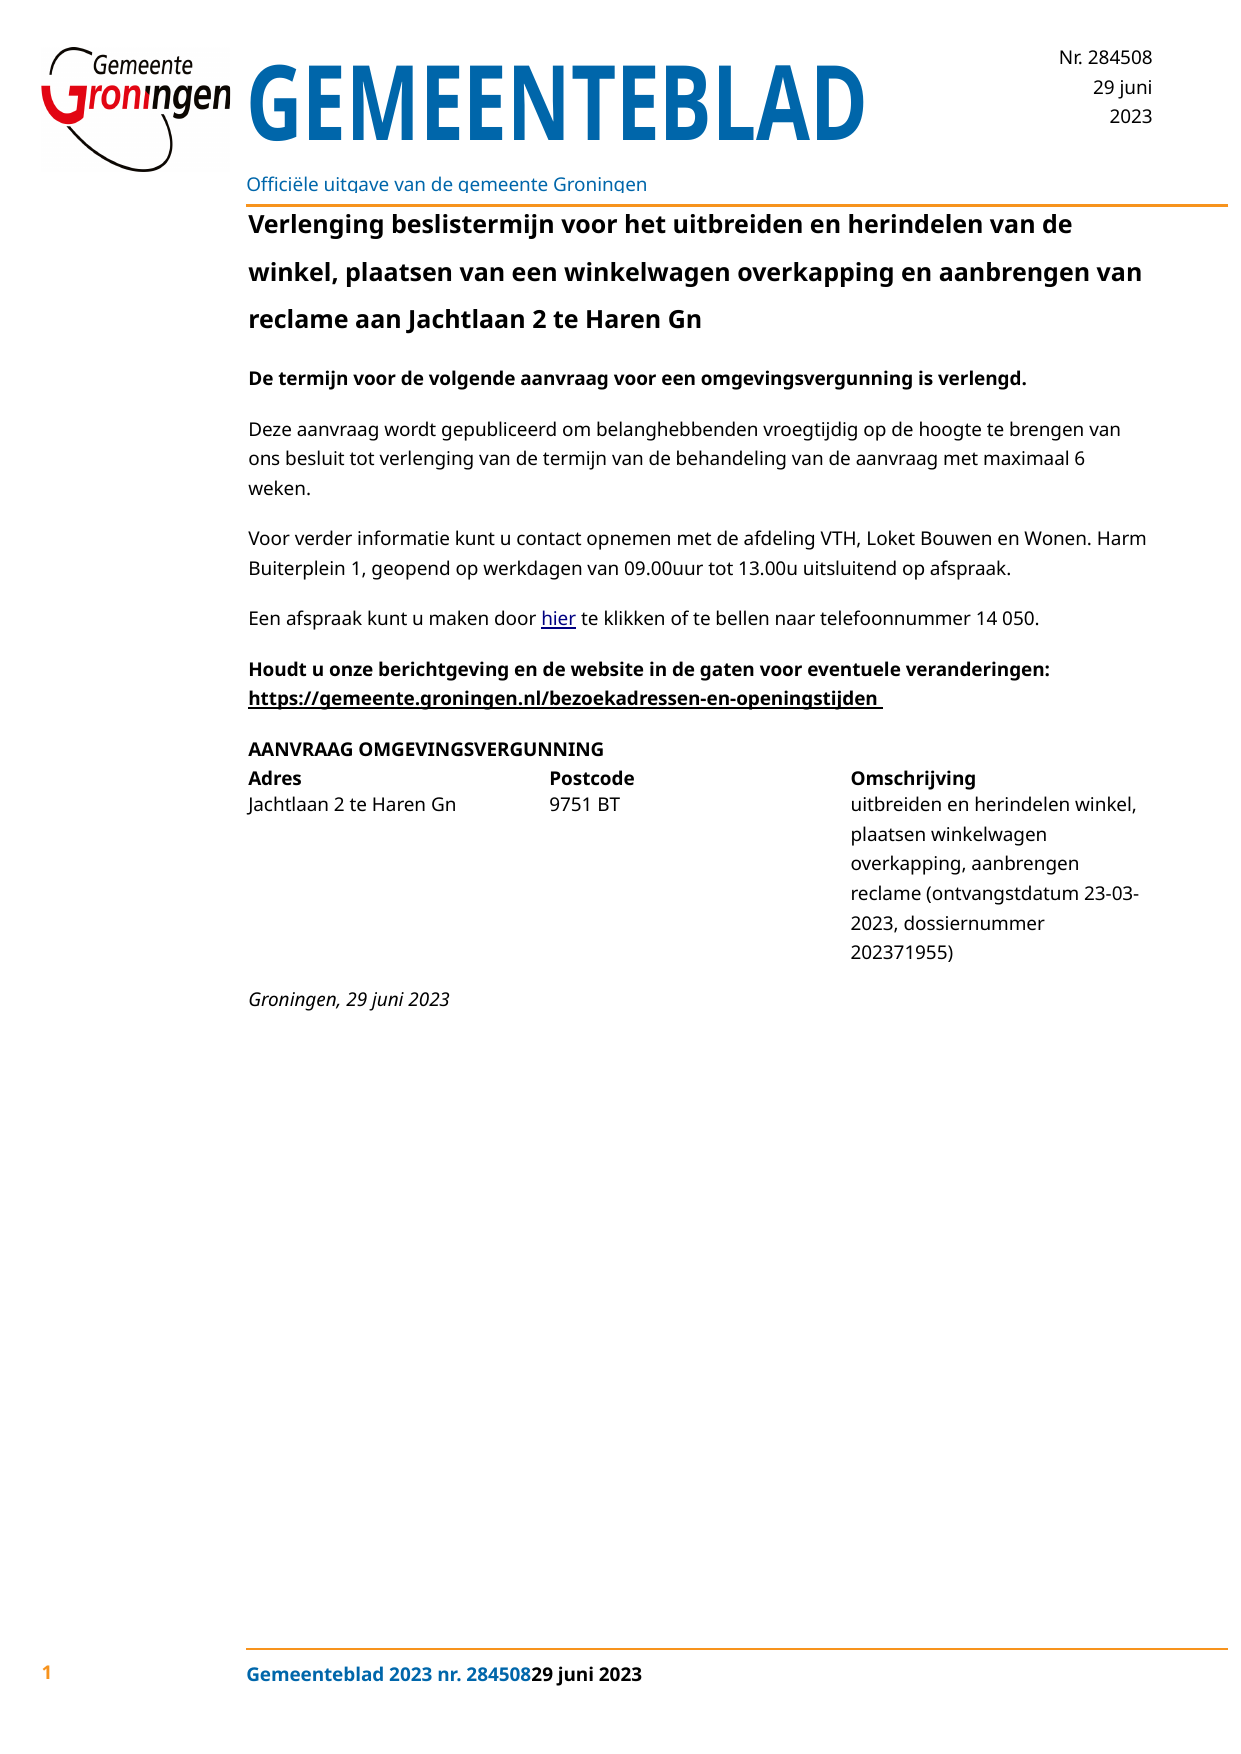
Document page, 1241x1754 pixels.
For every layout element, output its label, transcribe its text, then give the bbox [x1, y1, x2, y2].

table_cell Jachtlaan 2 te Haren Gn [248, 791, 549, 965]
picture [41, 47, 231, 172]
table_cell 9751 BT [549, 791, 850, 965]
table_header Omschrijving [850, 766, 1152, 791]
text De termijn voor de volgende aanvraag voor een omgevingsvergunning is verlengd. [248, 366, 1152, 391]
table_header Adres [248, 766, 549, 791]
text Voor verder informatie kunt u contact opnemen met de afdeling VTH, Loket Bouwen en Wonen. Harm Buiterplein 1, geopend op werkdagen van 09.00uur tot 13.00u uitsluitend op afspraak. [248, 526, 1152, 581]
text Een afspraak kunt u maken door hier te klikken of te bellen naar telefoonnummer 14 050. [248, 606, 1152, 631]
text Houdt u onze berichtgeving en de website in de gaten voor eventuele veranderingen: https://gemeente.groningen.nl/bezoekadressen-en-openingstijden [248, 656, 1152, 711]
text Verlenging beslistermijn voor het uitbreiden en herindelen van de winkel, plaatsen van een winkelwagen overkapping en aanbrengen van reclame aan Jachtlaan 2 te Haren Gn [248, 207, 1152, 336]
table_header Postcode [549, 766, 850, 791]
text Deze aanvraag wordt gepubliceerd om belanghebbenden vroegtijdig op de hoogte te brengen van ons besluit tot verlenging van de termijn van de behandeling van de aanvraag met maximaal 6 weken. [248, 416, 1152, 501]
text AANVRAAG OMGEVINGSVERGUNNING [248, 736, 1152, 762]
text Groningen, 29 juni 2023 [248, 986, 1152, 1012]
table_cell uitbreiden en herindelen winkel, plaatsen winkelwagen overkapping, aanbrengen reclame (ontvangstdatum 23-03-2023, dossiernummer 202371955) [850, 791, 1152, 965]
